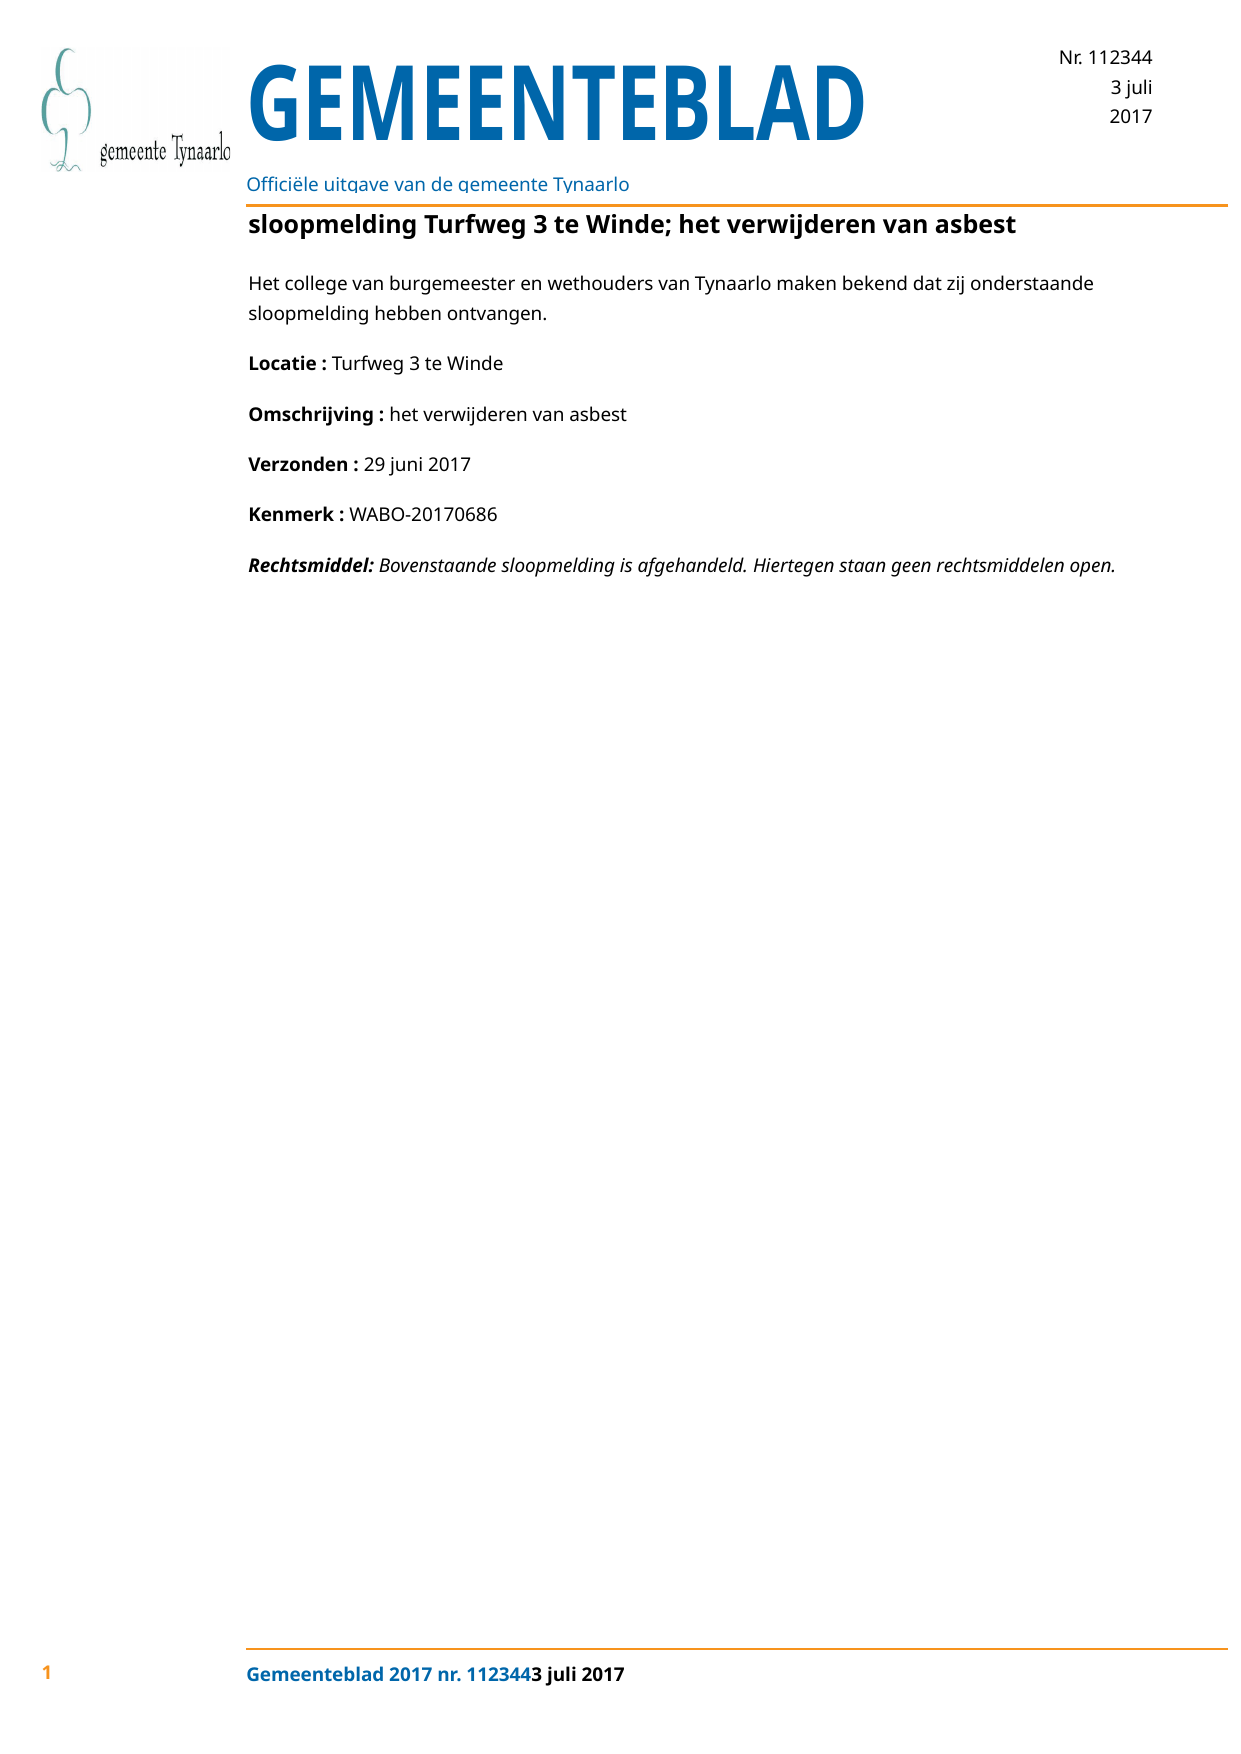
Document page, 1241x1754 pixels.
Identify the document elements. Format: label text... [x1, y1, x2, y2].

text Locatie : Turfweg 3 te Winde [248, 350, 1152, 376]
text Verzonden : 29 juni 2017 [248, 451, 1152, 477]
text Kenmerk : WABO-20170686 [248, 502, 1152, 527]
text sloopmelding Turfweg 3 te Winde; het verwijderen van asbest [248, 207, 1152, 241]
picture [41, 47, 231, 172]
text Het college van burgemeester en wethouders van Tynaarlo maken bekend dat zij onderstaande sloopmelding hebben ontvangen. [248, 270, 1152, 326]
text Rechtsmiddel: Bovenstaande sloopmelding is afgehandeld. Hiertegen staan geen rechtsmiddelen open. [248, 552, 1152, 578]
text Omschrijving : het verwijderen van asbest [248, 401, 1152, 426]
